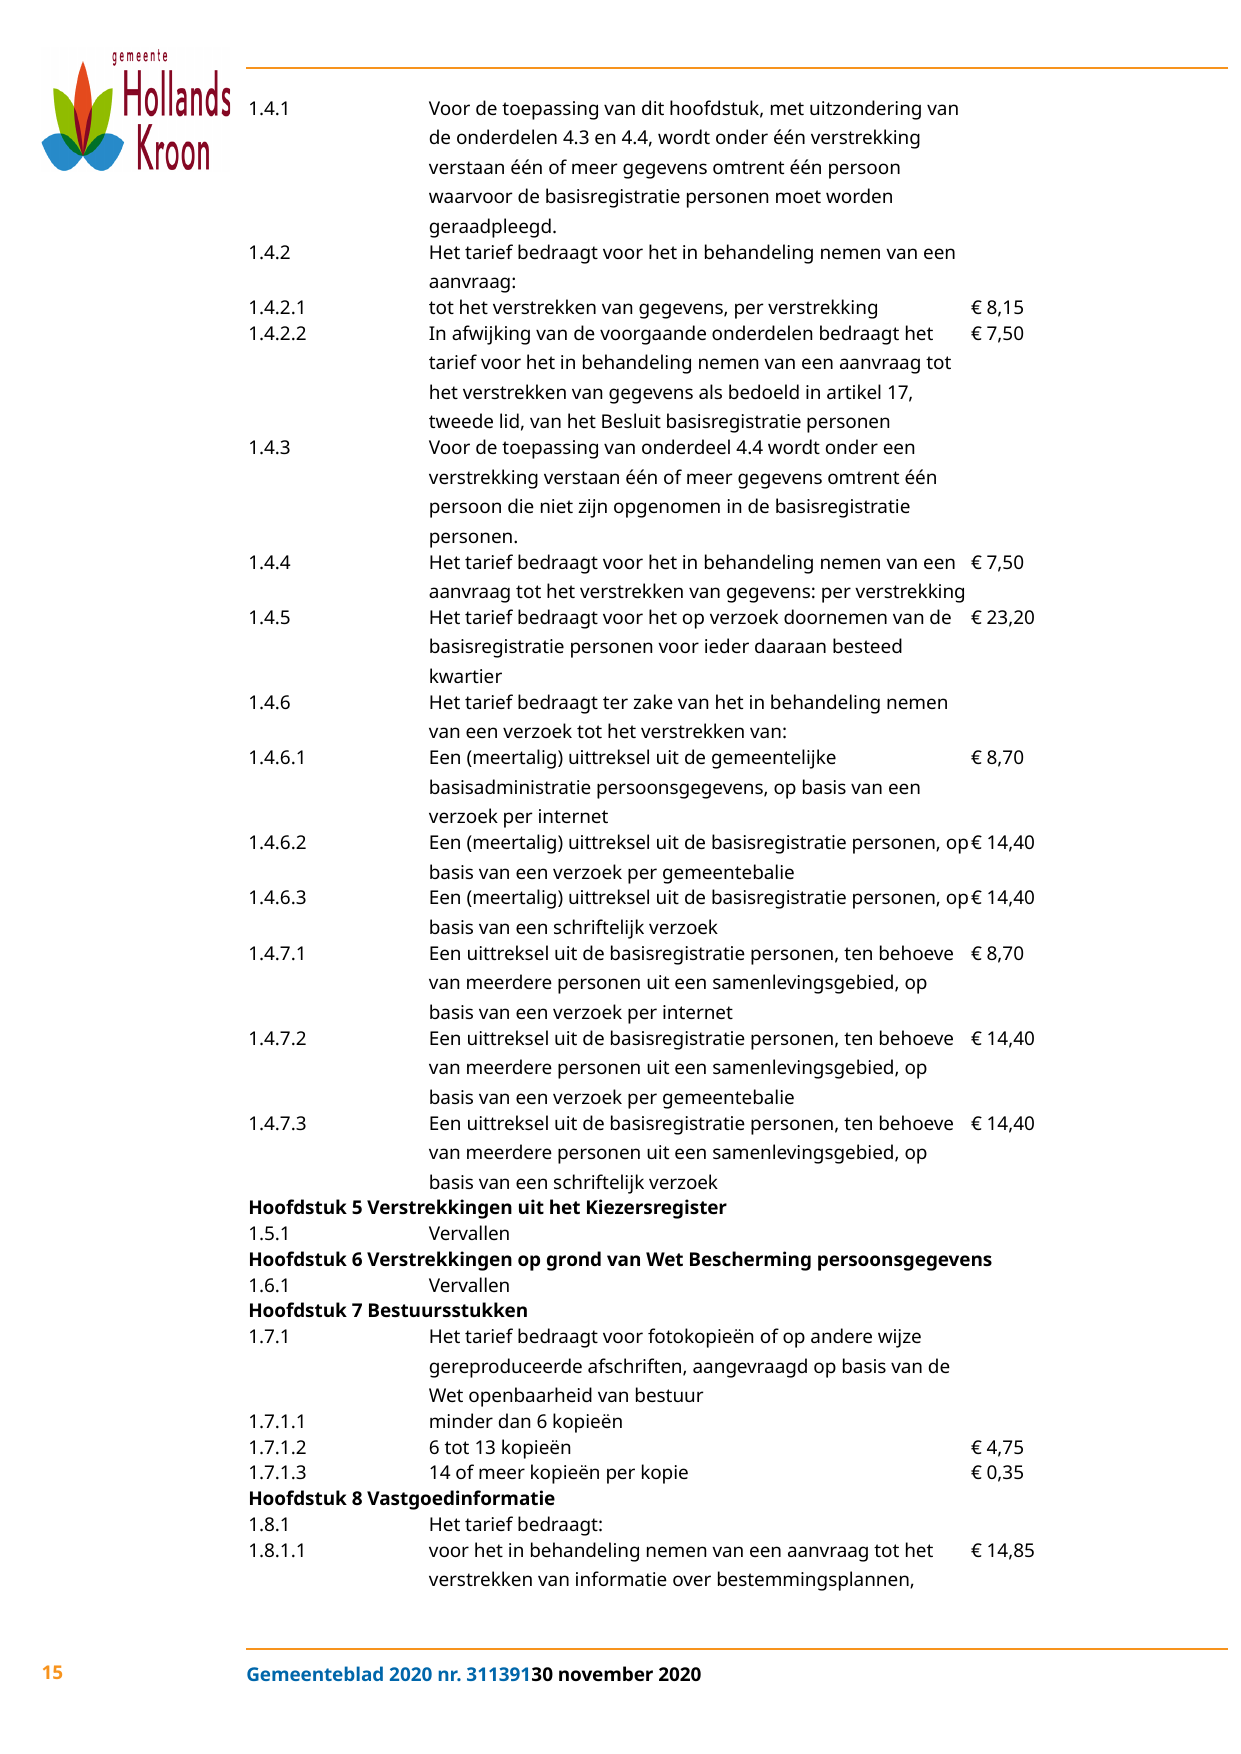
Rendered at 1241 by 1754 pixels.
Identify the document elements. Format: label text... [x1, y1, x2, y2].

table_cell 1.4.3 [248, 434, 429, 549]
table_cell Voor de toepassing van onderdeel 4.4 wordt onder een verstrekking verstaan één of meer gegevens omtrent één persoon die niet zijn opgenomen in de basisregistratie personen. [429, 434, 971, 549]
table_cell Het tarief bedraagt voor het in behandeling nemen van een aanvraag tot het verstrekken van gegevens: per verstrekking [429, 549, 971, 604]
table_cell € 8,70 [971, 940, 1152, 1025]
table_cell 1.5.1 [248, 1220, 429, 1246]
table_cell € 14,40 [971, 1110, 1152, 1194]
table_cell 1.7.1.3 [248, 1460, 429, 1485]
table_cell € 7,50 [971, 549, 1152, 604]
table_cell Vervallen [429, 1220, 971, 1246]
table_cell 1.4.6.2 [248, 829, 429, 884]
table_cell 1.4.2.1 [248, 294, 429, 320]
table_cell [971, 689, 1152, 744]
table_cell Een uittreksel uit de basisregistratie personen, ten behoeve van meerdere personen uit een samenlevingsgebied, op basis van een schriftelijk verzoek [429, 1110, 971, 1194]
table_cell [971, 1272, 1152, 1297]
table_cell € 14,40 [971, 885, 1152, 940]
table_cell 14 of meer kopieën per kopie [429, 1460, 971, 1485]
table_cell Een (meertalig) uittreksel uit de basisregistratie personen, op basis van een schriftelijk verzoek [429, 885, 971, 940]
table_cell tot het verstrekken van gegevens, per verstrekking [429, 294, 971, 320]
table_cell Vervallen [429, 1272, 971, 1297]
table_cell 1.7.1 [248, 1323, 429, 1408]
table_cell 1.7.1.1 [248, 1408, 429, 1434]
table_cell € 0,35 [971, 1460, 1152, 1485]
table_cell Hoofdstuk 6 Verstrekkingen op grond van Wet Bescherming persoonsgegevens [248, 1246, 1152, 1272]
table_cell € 14,85 [971, 1537, 1152, 1592]
table_cell 1.7.1.2 [248, 1434, 429, 1459]
table_cell € 8,15 [971, 294, 1152, 320]
table_cell [971, 95, 1152, 239]
table_cell Hoofdstuk 7 Bestuursstukken [248, 1298, 1152, 1323]
table_cell [971, 434, 1152, 549]
table_cell Het tarief bedraagt voor het op verzoek doornemen van de basisregistratie personen voor ieder daaraan besteed kwartier [429, 604, 971, 689]
table_cell minder dan 6 kopieën [429, 1408, 971, 1434]
table_cell Het tarief bedraagt voor fotokopieën of op andere wijze gereproduceerde afschriften, aangevraagd op basis van de Wet openbaarheid van bestuur [429, 1323, 971, 1408]
table_cell Hoofdstuk 8 Vastgoedinformatie [248, 1485, 1152, 1511]
table_cell In afwijking van de voorgaande onderdelen bedraagt het tarief voor het in behandeling nemen van een aanvraag tot het verstrekken van gegevens als bedoeld in artikel 17, tweede lid, van het Besluit basisregistratie personen [429, 320, 971, 434]
table_cell Een uittreksel uit de basisregistratie personen, ten behoeve van meerdere personen uit een samenlevingsgebied, op basis van een verzoek per internet [429, 940, 971, 1025]
table_cell Een (meertalig) uittreksel uit de basisregistratie personen, op basis van een verzoek per gemeentebalie [429, 829, 971, 884]
table_cell Een uittreksel uit de basisregistratie personen, ten behoeve van meerdere personen uit een samenlevingsgebied, op basis van een verzoek per gemeentebalie [429, 1025, 971, 1110]
table_cell € 23,20 [971, 604, 1152, 689]
table_cell € 8,70 [971, 744, 1152, 829]
table_cell 1.4.7.3 [248, 1110, 429, 1194]
table_cell Voor de toepassing van dit hoofdstuk, met uitzondering van de onderdelen 4.3 en 4.4, wordt onder één verstrekking verstaan één of meer gegevens omtrent één persoon waarvoor de basisregistratie personen moet worden geraadpleegd. [429, 95, 971, 239]
table_cell 6 tot 13 kopieën [429, 1434, 971, 1459]
picture [41, 47, 231, 172]
table_cell [971, 239, 1152, 294]
table_cell 1.8.1.1 [248, 1537, 429, 1592]
table_cell € 14,40 [971, 829, 1152, 884]
table_cell [971, 1511, 1152, 1537]
table_cell 1.4.5 [248, 604, 429, 689]
table_cell [971, 1408, 1152, 1434]
table_cell 1.4.7.1 [248, 940, 429, 1025]
table_cell 1.4.2 [248, 239, 429, 294]
table_cell 1.4.6.1 [248, 744, 429, 829]
table_cell 1.4.7.2 [248, 1025, 429, 1110]
table_cell Het tarief bedraagt voor het in behandeling nemen van een aanvraag: [429, 239, 971, 294]
table_cell € 7,50 [971, 320, 1152, 434]
table_cell [971, 1220, 1152, 1246]
table_cell € 14,40 [971, 1025, 1152, 1110]
table_cell [971, 1323, 1152, 1408]
table_cell 1.4.6.3 [248, 885, 429, 940]
table_cell 1.4.6 [248, 689, 429, 744]
table_cell Een (meertalig) uittreksel uit de gemeentelijke basisadministratie persoonsgegevens, op basis van een verzoek per internet [429, 744, 971, 829]
table_cell Hoofdstuk 5 Verstrekkingen uit het Kiezersregister [248, 1195, 1152, 1220]
table_cell voor het in behandeling nemen van een aanvraag tot het verstrekken van informatie over bestemmingsplannen, [429, 1537, 971, 1592]
table_cell 1.4.4 [248, 549, 429, 604]
table_cell Het tarief bedraagt ter zake van het in behandeling nemen van een verzoek tot het verstrekken van: [429, 689, 971, 744]
table_cell € 4,75 [971, 1434, 1152, 1459]
table_cell 1.6.1 [248, 1272, 429, 1297]
table_cell 1.8.1 [248, 1511, 429, 1537]
table_cell 1.4.1 [248, 95, 429, 239]
table_cell Het tarief bedraagt: [429, 1511, 971, 1537]
table_cell 1.4.2.2 [248, 320, 429, 434]
